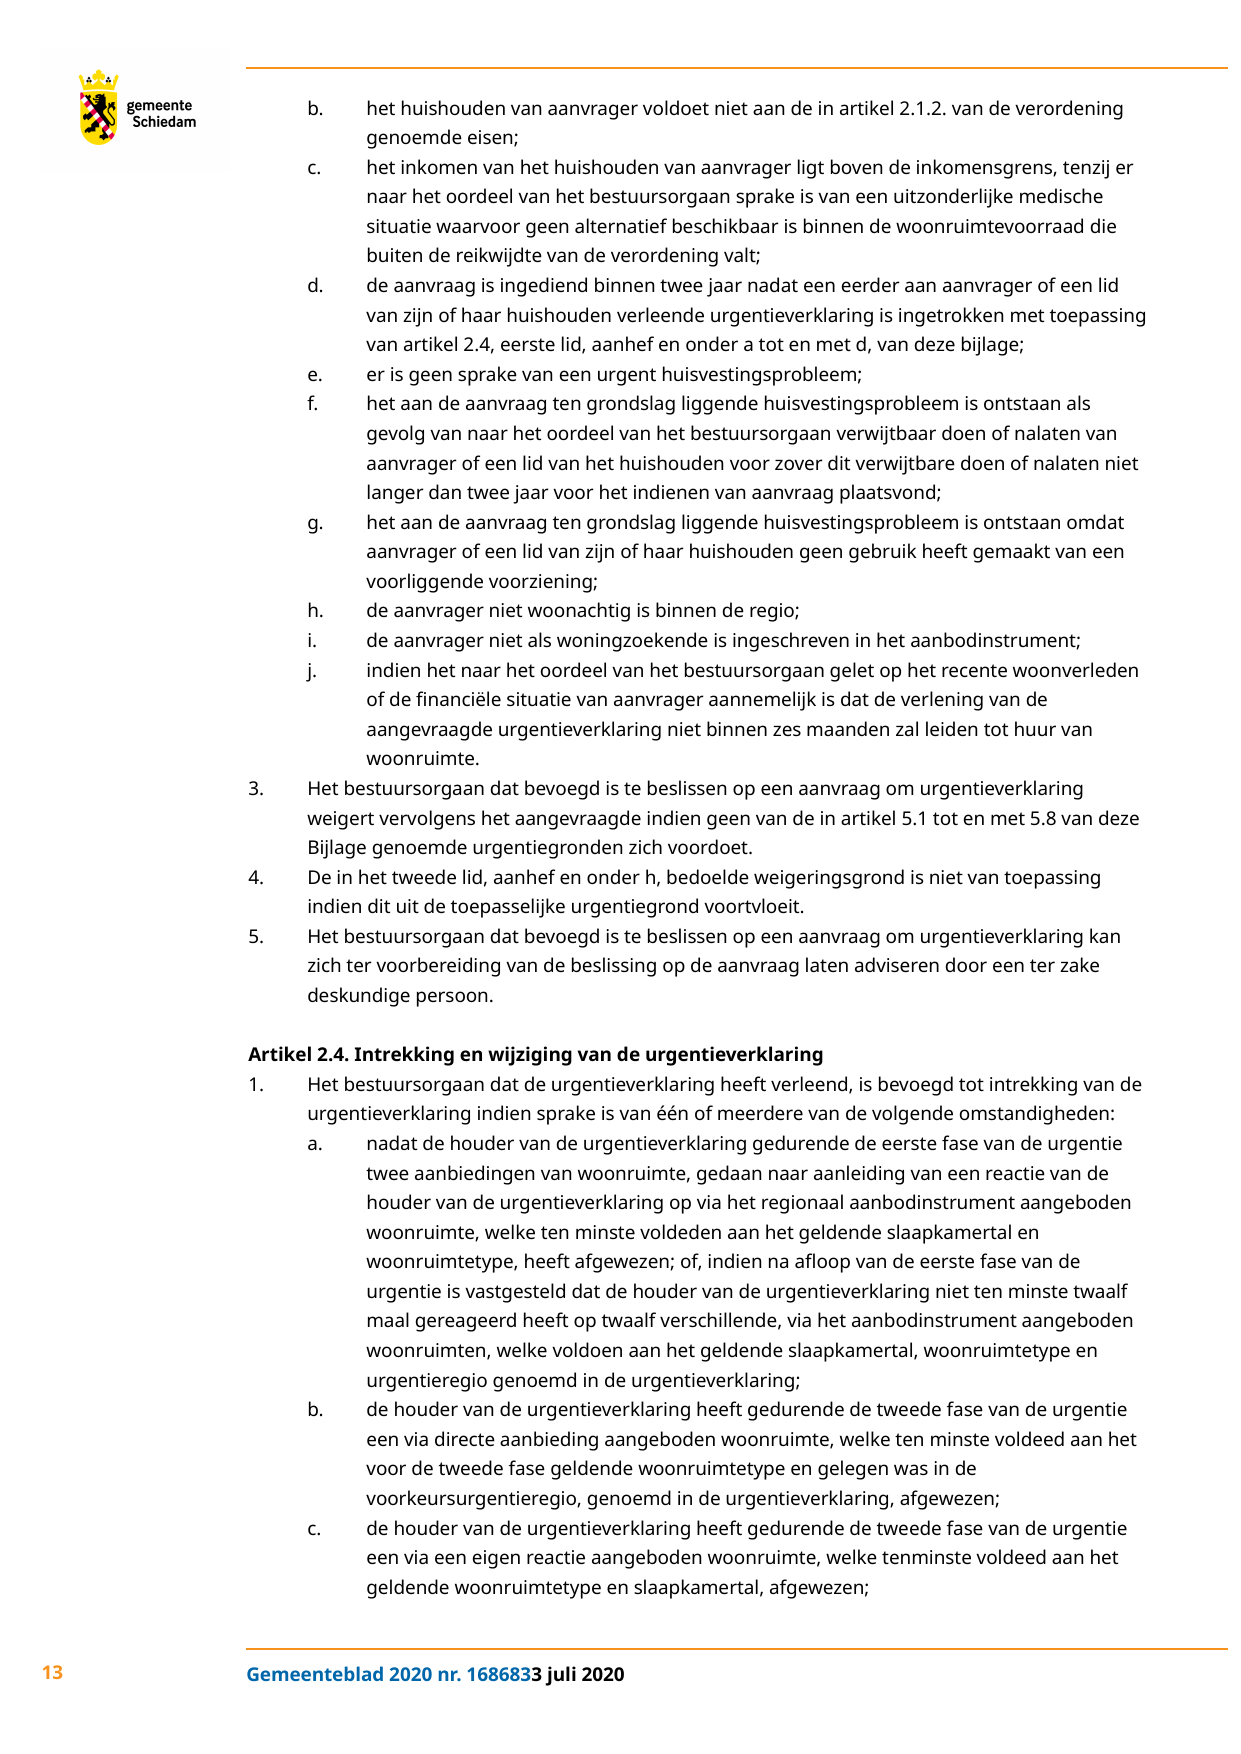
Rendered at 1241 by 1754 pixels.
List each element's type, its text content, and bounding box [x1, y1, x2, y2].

list de houder van de urgentieverklaring heeft gedurende de tweede fase van de urgentie een via een eigen reactie aangeboden woonruimte, welke tenminste voldeed aan het geldende woonruimtetype en slaapkamertal, afgewezen; [307, 1515, 1152, 1600]
list De in het tweede lid, aanhef en onder h, bedoelde weigeringsgrond is niet van toepassing indien dit uit de toepasselijke urgentiegrond voortvloeit. [248, 864, 1152, 919]
list het aan de aanvraag ten grondslag liggende huisvestingsprobleem is ontstaan omdat aanvrager of een lid van zijn of haar huishouden geen gebruik heeft gemaakt van een voorliggende voorziening; [307, 509, 1152, 594]
list nadat de houder van de urgentieverklaring gedurende de eerste fase van de urgentie twee aanbiedingen van woonruimte, gedaan naar aanleiding van een reactie van de houder van de urgentieverklaring op via het regionaal aanbodinstrument aangeboden woonruimte, welke ten minste voldeden aan het geldende slaapkamertal en woonruimtetype, heeft afgewezen; of, indien na afloop van de eerste fase van de urgentie is vastgesteld dat de houder van de urgentieverklaring niet ten minste twaalf maal gereageerd heeft op twaalf verschillende, via het aanbodinstrument aangeboden woonruimten, welke voldoen aan het geldende slaapkamertal, woonruimtetype en urgentieregio genoemd in de urgentieverklaring; [307, 1130, 1152, 1393]
list het huishouden van aanvrager voldoet niet aan de in artikel 2.1.2. van de verordening genoemde eisen; [307, 95, 1152, 150]
list Het bestuursorgaan dat de urgentieverklaring heeft verleend, is bevoegd tot intrekking van de urgentieverklaring indien sprake is van één of meerdere van de volgende omstandigheden: [248, 1071, 1152, 1126]
text Artikel 2.4. Intrekking en wijziging van de urgentieverklaring [248, 1041, 1152, 1067]
list het inkomen van het huishouden van aanvrager ligt boven de inkomensgrens, tenzij er naar het oordeel van het bestuursorgaan sprake is van een uitzonderlijke medische situatie waarvoor geen alternatief beschikbaar is binnen de woonruimtevoorraad die buiten de reikwijdte van de verordening valt; [307, 154, 1152, 268]
list de aanvraag is ingediend binnen twee jaar nadat een eerder aan aanvrager of een lid van zijn of haar huishouden verleende urgentieverklaring is ingetrokken met toepassing van artikel 2.4, eerste lid, aanhef en onder a tot en met d, van deze bijlage; [307, 272, 1152, 357]
list Het bestuursorgaan dat bevoegd is te beslissen op een aanvraag om urgentieverklaring weigert vervolgens het aangevraagde indien geen van de in artikel 5.1 tot en met 5.8 van deze Bijlage genoemde urgentiegronden zich voordoet. [248, 775, 1152, 860]
list het aan de aanvraag ten grondslag liggende huisvestingsprobleem is ontstaan als gevolg van naar het oordeel van het bestuursorgaan verwijtbaar doen of nalaten van aanvrager of een lid van het huishouden voor zover dit verwijtbare doen of nalaten niet langer dan twee jaar voor het indienen van aanvraag plaatsvond; [307, 391, 1152, 505]
list de aanvrager niet woonachtig is binnen de regio; [307, 598, 1152, 623]
picture [41, 47, 231, 172]
list indien het naar het oordeel van het bestuursorgaan gelet op het recente woonverleden of de financiële situatie van aanvrager aannemelijk is dat de verlening van de aangevraagde urgentieverklaring niet binnen zes maanden zal leiden tot huur van woonruimte. [307, 657, 1152, 771]
list Het bestuursorgaan dat bevoegd is te beslissen op een aanvraag om urgentieverklaring kan zich ter voorbereiding van de beslissing op de aanvraag laten adviseren door een ter zake deskundige persoon. [248, 923, 1152, 1008]
list de houder van de urgentieverklaring heeft gedurende de tweede fase van de urgentie een via directe aanbieding aangeboden woonruimte, welke ten minste voldeed aan het voor de tweede fase geldende woonruimtetype en gelegen was in de voorkeursurgentieregio, genoemd in de urgentieverklaring, afgewezen; [307, 1396, 1152, 1511]
list er is geen sprake van een urgent huisvestingsprobleem; [307, 361, 1152, 387]
list de aanvrager niet als woningzoekende is ingeschreven in het aanbodinstrument; [307, 627, 1152, 653]
